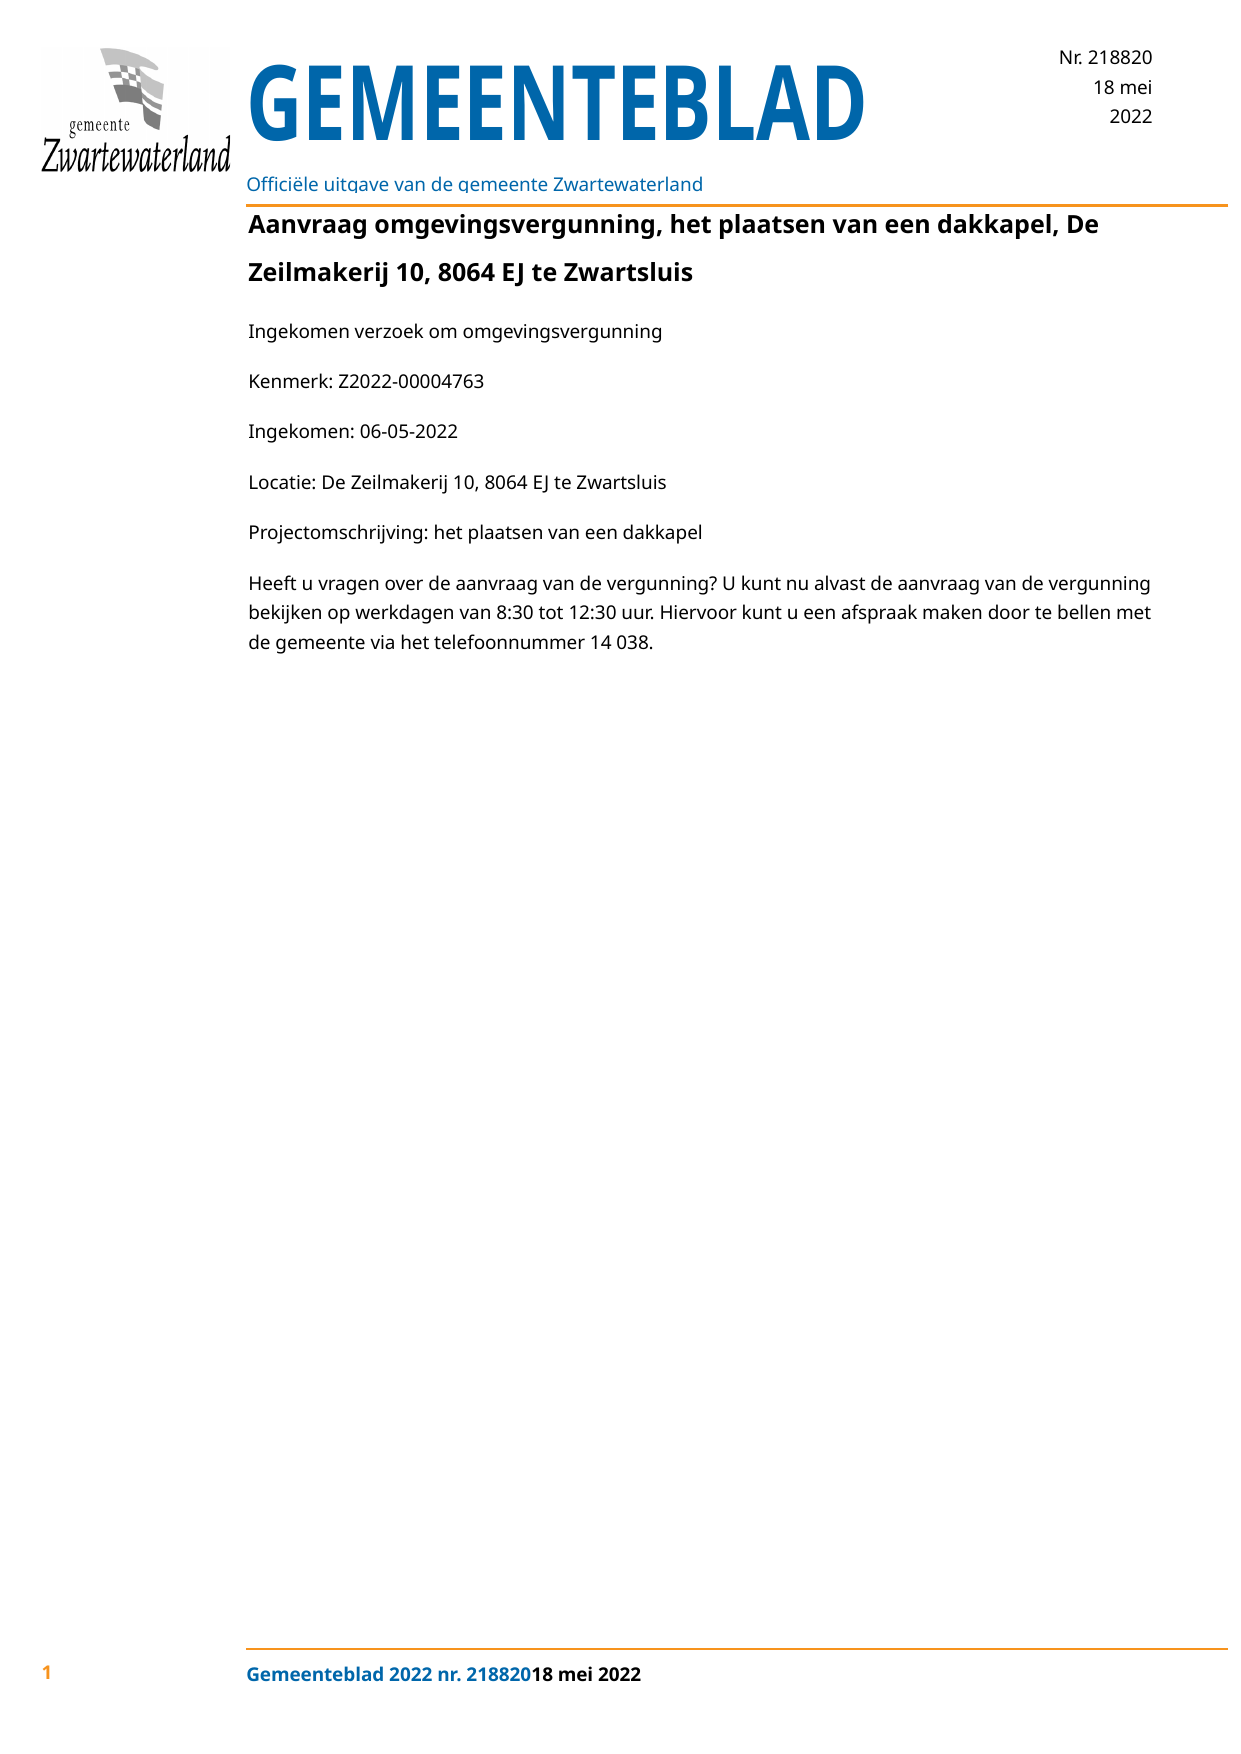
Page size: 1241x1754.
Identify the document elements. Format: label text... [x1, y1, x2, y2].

text Projectomschrijving: het plaatsen van een dakkapel [248, 519, 1152, 545]
text Aanvraag omgevingsvergunning, het plaatsen van een dakkapel, De Zeilmakerij 10, 8064 EJ te Zwartsluis [248, 207, 1152, 288]
text Heeft u vragen over de aanvraag van de vergunning? U kunt nu alvast de aanvraag van de vergunning bekijken op werkdagen van 8:30 tot 12:30 uur. Hiervoor kunt u een afspraak maken door te bellen met de gemeente via het telefoonnummer 14 038. [248, 570, 1152, 655]
picture [41, 47, 231, 172]
text Ingekomen verzoek om omgevingsvergunning [248, 318, 1152, 344]
text Kenmerk: Z2022-00004763 [248, 368, 1152, 394]
text Ingekomen: 06-05-2022 [248, 419, 1152, 444]
text Locatie: De Zeilmakerij 10, 8064 EJ te Zwartsluis [248, 469, 1152, 495]
